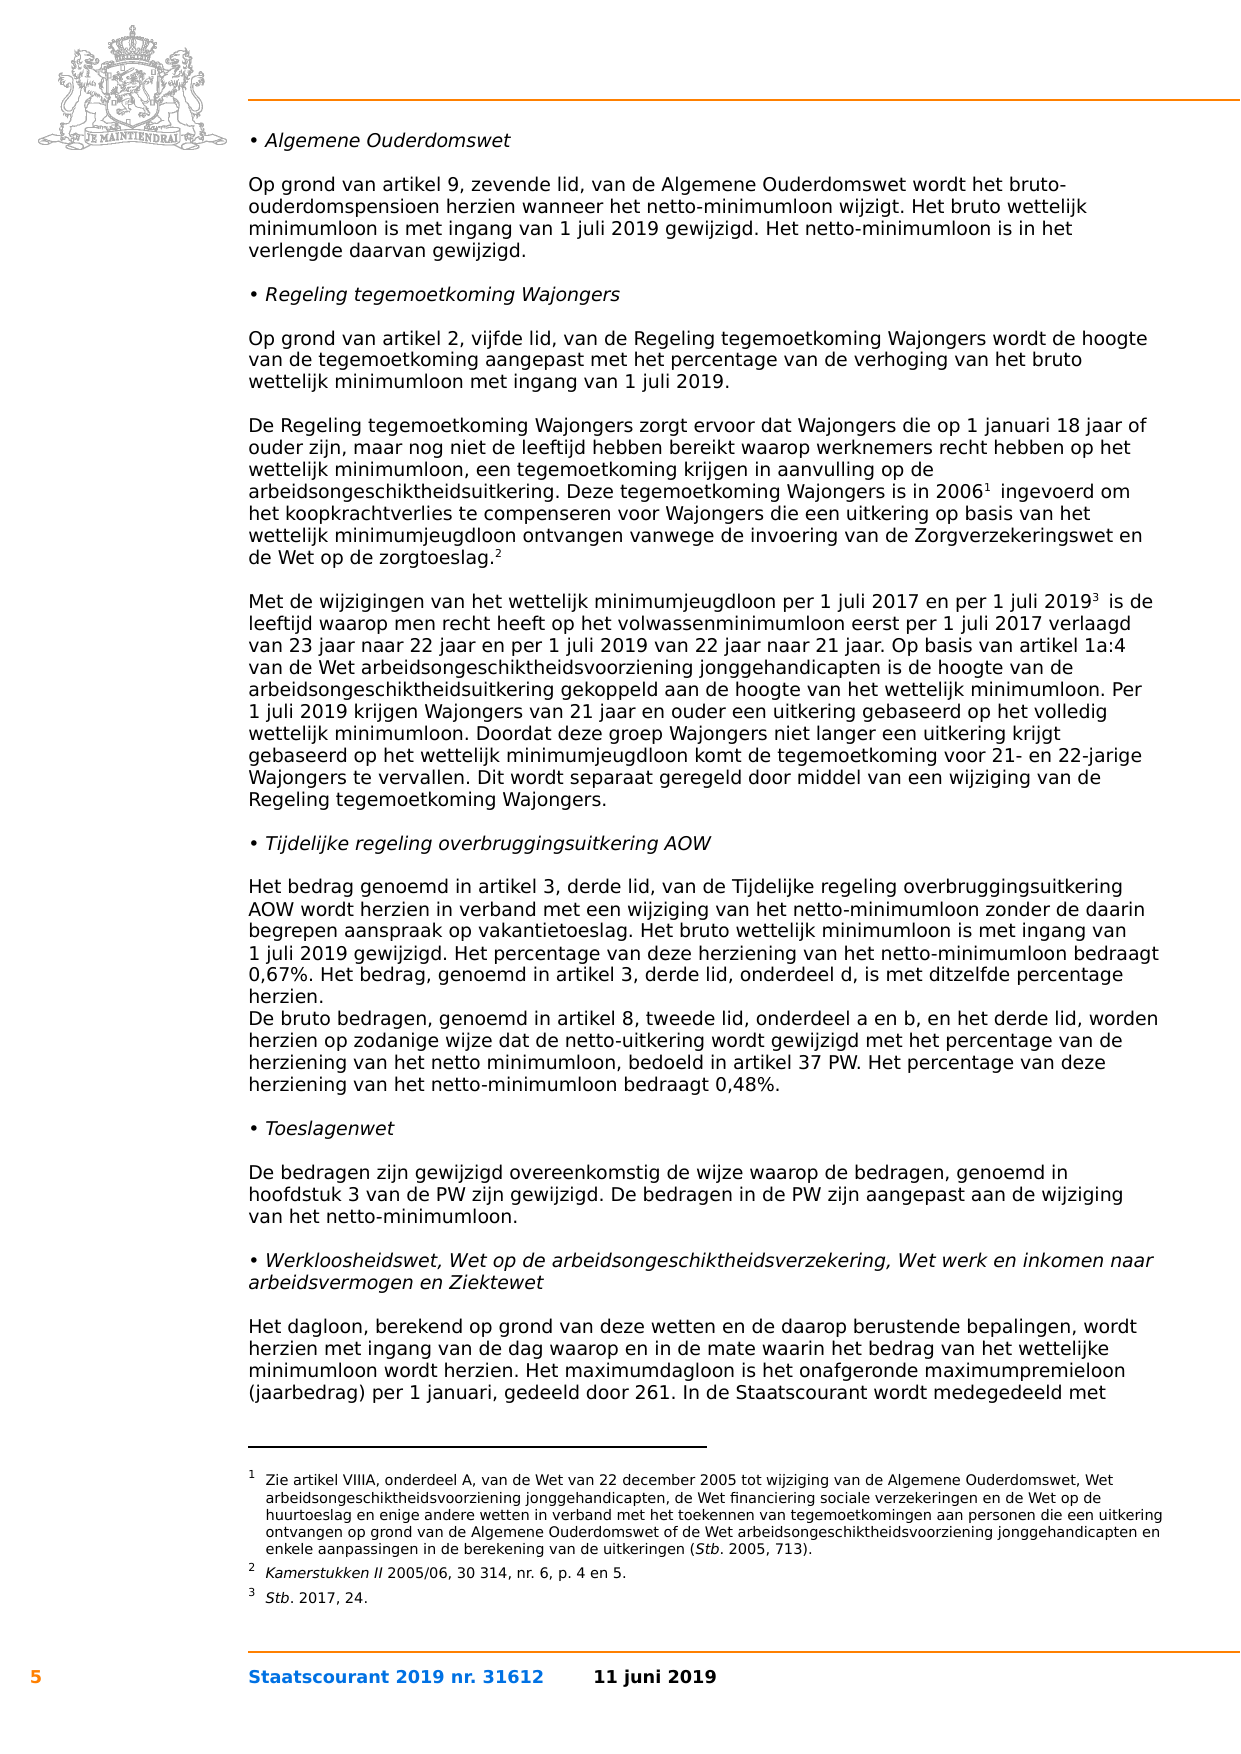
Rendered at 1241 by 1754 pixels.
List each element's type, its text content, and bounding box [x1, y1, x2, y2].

text De bedragen zijn gewijzigd overeenkomstig de wijze waarop de bedragen, genoemd in hoofdstuk 3 van de PW zijn gewijzigd. De bedragen in de PW zijn aangepast aan de wijziging van het netto-minimumloon. [248, 1162, 1163, 1228]
picture [38, 25, 227, 150]
text Het bedrag genoemd in artikel 3, derde lid, van de Tijdelijke regeling overbruggingsuitkering AOW wordt herzien in verband met een wijziging van het netto-minimumloon zonder de daarin begrepen aanspraak op vakantietoeslag. Het bruto wettelijk minimumloon is met ingang van 1 juli 2019 gewijzigd. Het percentage van deze herziening van het netto-minimumloon bedraagt 0,67%. Het bedrag, genoemd in artikel 3, derde lid, onderdeel d, is met ditzelfde percentage herzien. [248, 876, 1163, 1008]
text Het dagloon, berekend op grond van deze wetten en de daarop berustende bepalingen, wordt herzien met ingang van de dag waarop en in de mate waarin het bedrag van het wettelijke minimumloon wordt herzien. Het maximumdagloon is het onafgeronde maximumpremieloon (jaarbedrag) per 1 januari, gedeeld door 261. In de Staatscourant wordt medegedeeld met [248, 1316, 1163, 1403]
subtitle • Werkloosheidswet, Wet op de arbeidsongeschiktheidsverzekering, Wet werk en inkomen naar arbeidsvermogen en Ziektewet [248, 1250, 1163, 1294]
text Kamerstukken II 2005/06, 30 314, nr. 6, p. 4 en 5. [248, 1561, 1163, 1583]
text Met de wijzigingen van het wettelijk minimumjeugdloon per 1 juli 2017 en per 1 juli 2019 is de leeftijd waarop men recht heeft op het volwassenminimumloon eerst per 1 juli 2017 verlaagd van 23 jaar naar 22 jaar en per 1 juli 2019 van 22 jaar naar 21 jaar. Op basis van artikel 1a:4 van de Wet arbeidsongeschiktheidsvoorziening jonggehandicapten is de hoogte van de arbeidsongeschiktheidsuitkering gekoppeld aan de hoogte van het wettelijk minimumloon. Per 1 juli 2019 krijgen Wajongers van 21 jaar en ouder een uitkering gebaseerd op het volledig wettelijk minimumloon. Doordat deze groep Wajongers niet langer een uitkering krijgt gebaseerd op het wettelijk minimumjeugdloon komt de tegemoetkoming voor 21- en 22-jarige Wajongers te vervallen. Dit wordt separaat geregeld door middel van een wijziging van de Regeling tegemoetkoming Wajongers. [248, 591, 1163, 811]
text De bruto bedragen, genoemd in artikel 8, tweede lid, onderdeel a en b, en het derde lid, worden herzien op zodanige wijze dat de netto-uitkering wordt gewijzigd met het percentage van de herziening van het netto minimumloon, bedoeld in artikel 37 PW. Het percentage van deze herziening van het netto-minimumloon bedraagt 0,48%. [248, 1008, 1163, 1096]
subtitle • Algemene Ouderdomswet [248, 130, 1163, 152]
text Stb. 2017, 24. [248, 1586, 1163, 1608]
text De Regeling tegemoetkoming Wajongers zorgt ervoor dat Wajongers die op 1 januari 18 jaar of ouder zijn, maar nog niet de leeftijd hebben bereikt waarop werknemers recht hebben op het wettelijk minimumloon, een tegemoetkoming krijgen in aanvulling op de arbeidsongeschiktheidsuitkering. Deze tegemoetkoming Wajongers is in 2006 ingevoerd om het koopkrachtverlies te compenseren voor Wajongers die een uitkering op basis van het wettelijk minimumjeugdloon ontvangen vanwege de invoering van de Zorgverzekeringswet en de Wet op de zorgtoeslag. [248, 415, 1163, 569]
text Op grond van artikel 2, vijfde lid, van de Regeling tegemoetkoming Wajongers wordt de hoogte van de tegemoetkoming aangepast met het percentage van de verhoging van het bruto wettelijk minimumloon met ingang van 1 juli 2019. [248, 327, 1163, 393]
subtitle • Toeslagenwet [248, 1118, 1163, 1140]
text Op grond van artikel 9, zevende lid, van de Algemene Ouderdomswet wordt het bruto-ouderdomspensioen herzien wanneer het netto-minimumloon wijzigt. Het bruto wettelijk minimumloon is met ingang van 1 juli 2019 gewijzigd. Het netto-minimumloon is in het verlengde daarvan gewijzigd. [248, 174, 1163, 262]
text Zie artikel VIIIA, onderdeel A, van de Wet van 22 december 2005 tot wijziging van de Algemene Ouderdomswet, Wet arbeidsongeschiktheidsvoorziening jonggehandicapten, de Wet financiering sociale verzekeringen en de Wet op de huurtoeslag en enige andere wetten in verband met het toekennen van tegemoetkomingen aan personen die een uitkering ontvangen op grond van de Algemene Ouderdomswet of de Wet arbeidsongeschiktheidsvoorziening jonggehandicapten en enkele aanpassingen in de berekening van de uitkeringen (Stb. 2005, 713). [248, 1468, 1163, 1558]
subtitle • Regeling tegemoetkoming Wajongers [248, 283, 1163, 306]
subtitle • Tijdelijke regeling overbruggingsuitkering AOW [248, 833, 1163, 854]
